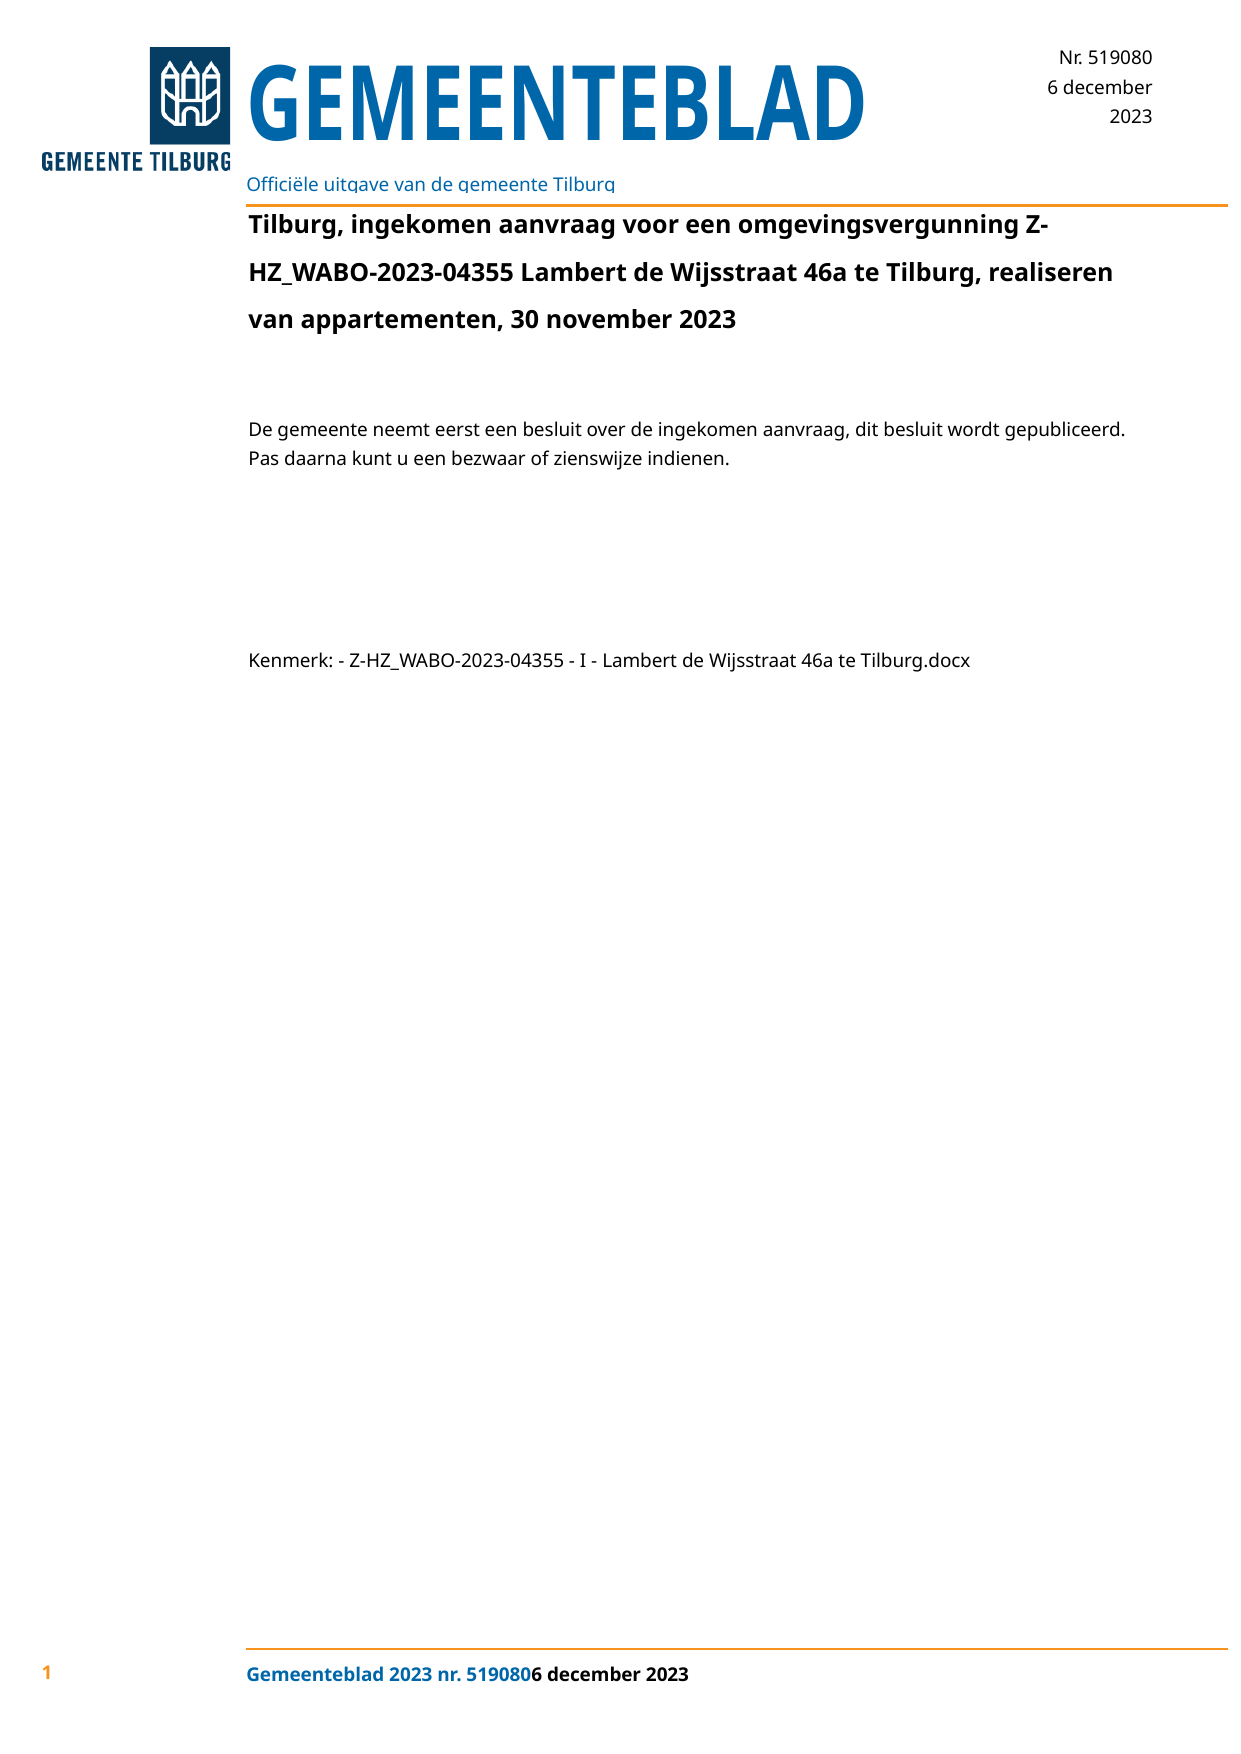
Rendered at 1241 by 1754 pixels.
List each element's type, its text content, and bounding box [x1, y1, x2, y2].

text De gemeente neemt eerst een besluit over de ingekomen aanvraag, dit besluit wordt gepubliceerd. Pas daarna kunt u een bezwaar of zienswijze indienen. [248, 416, 1152, 471]
text Kenmerk: - Z-HZ_WABO-2023-04355 - I - Lambert de Wijsstraat 46a te Tilburg.docx [248, 647, 1152, 673]
text Tilburg, ingekomen aanvraag voor een omgevingsvergunning Z-HZ_WABO-2023-04355 Lambert de Wijsstraat 46a te Tilburg, realiseren van appartementen, 30 november 2023 [248, 207, 1152, 336]
picture [41, 47, 231, 172]
